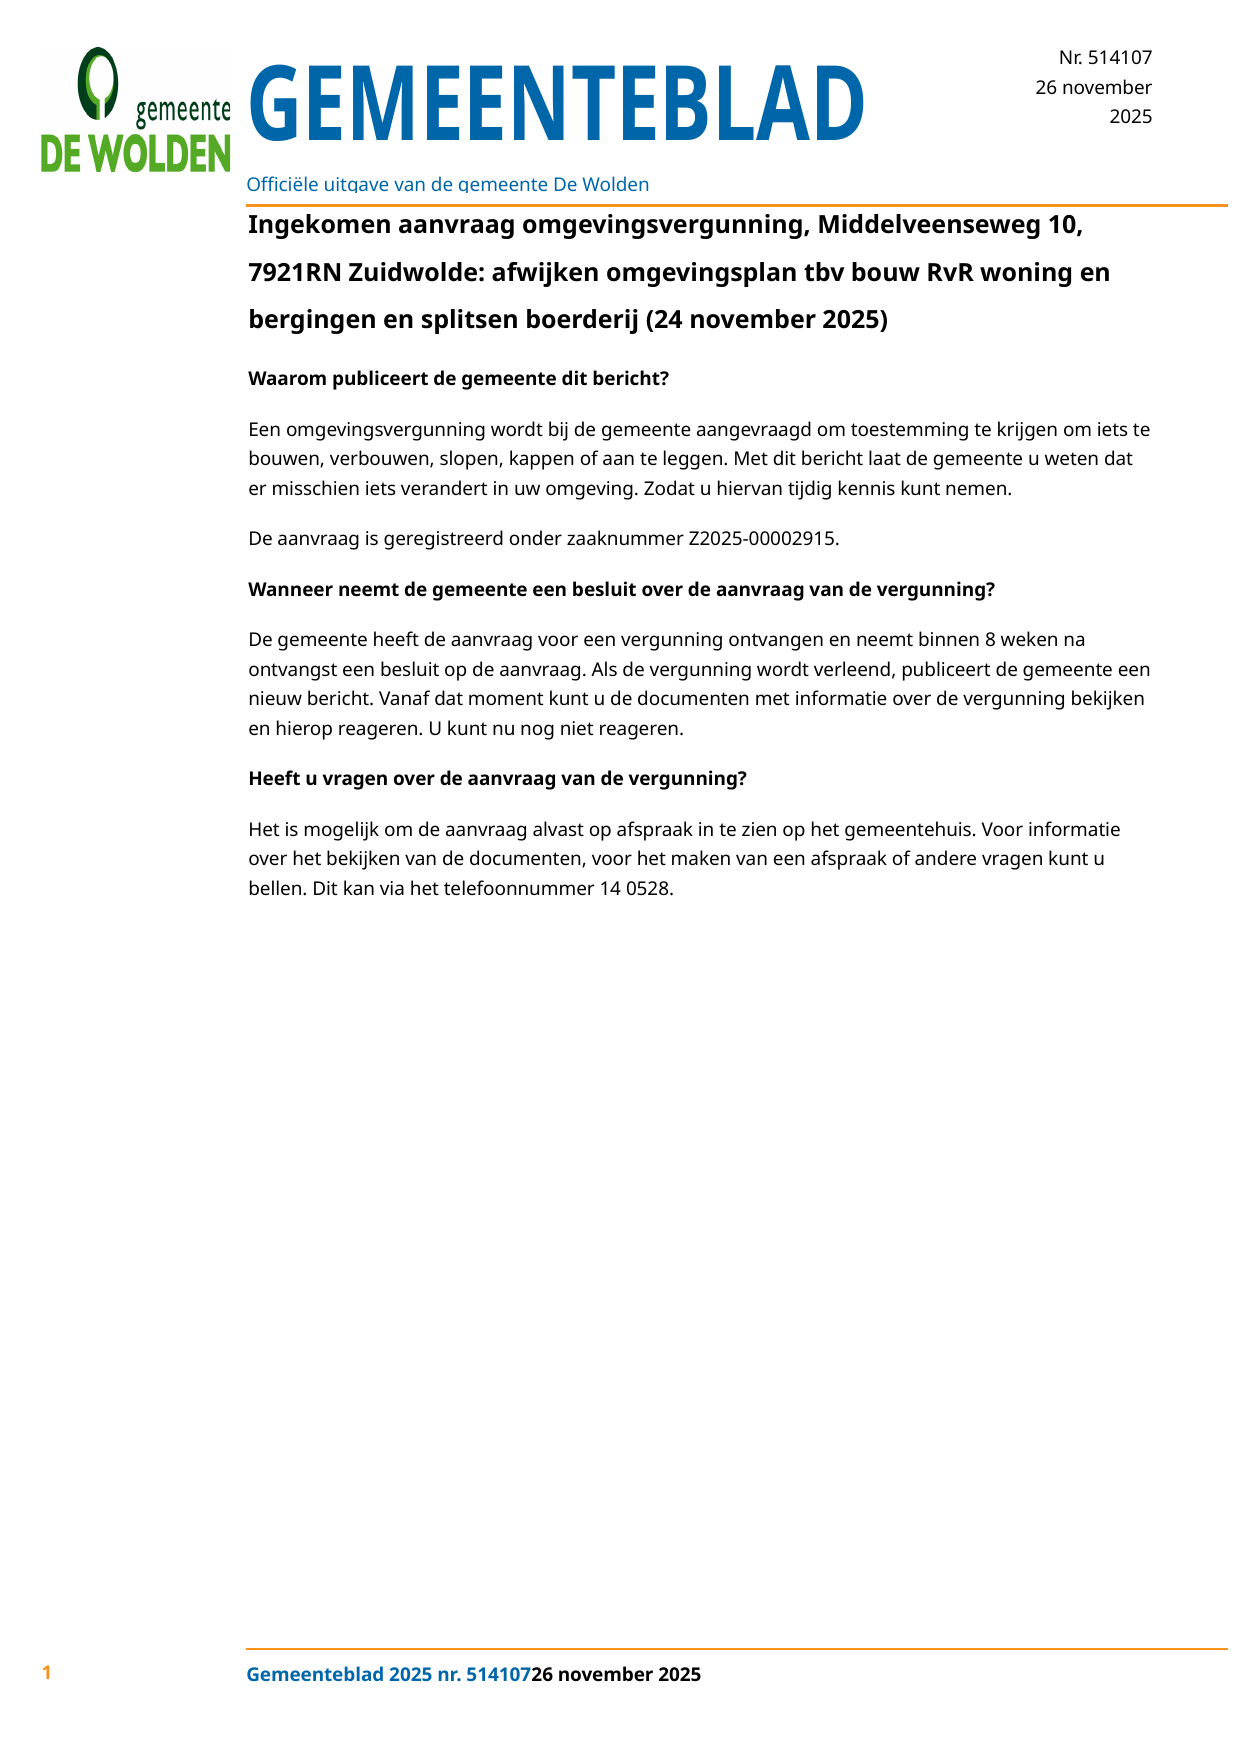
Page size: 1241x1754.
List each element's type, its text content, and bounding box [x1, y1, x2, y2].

text De aanvraag is geregistreerd onder zaaknummer Z2025-00002915. [248, 526, 1152, 551]
text Ingekomen aanvraag omgevingsvergunning, Middelveenseweg 10, 7921RN Zuidwolde: afwijken omgevingsplan tbv bouw RvR woning en bergingen en splitsen boerderij (24 november 2025) [248, 207, 1152, 336]
text Een omgevingsvergunning wordt bij de gemeente aangevraagd om toestemming te krijgen om iets te bouwen, verbouwen, slopen, kappen of aan te leggen. Met dit bericht laat de gemeente u weten dat er misschien iets verandert in uw omgeving. Zodat u hiervan tijdig kennis kunt nemen. [248, 416, 1152, 501]
text Het is mogelijk om de aanvraag alvast op afspraak in te zien op het gemeentehuis. Voor informatie over het bekijken van de documenten, voor het maken van een afspraak of andere vragen kunt u bellen. Dit kan via het telefoonnummer 14 0528. [248, 816, 1152, 901]
text De gemeente heeft de aanvraag voor een vergunning ontvangen en neemt binnen 8 weken na ontvangst een besluit op de aanvraag. Als de vergunning wordt verleend, publiceert de gemeente een nieuw bericht. Vanaf dat moment kunt u de documenten met informatie over de vergunning bekijken en hierop reageren. U kunt nu nog niet reageren. [248, 626, 1152, 741]
text Waarom publiceert de gemeente dit bericht? [248, 366, 1152, 391]
text Heeft u vragen over de aanvraag van de vergunning? [248, 766, 1152, 791]
text Wanneer neemt de gemeente een besluit over de aanvraag van de vergunning? [248, 576, 1152, 602]
picture [41, 47, 231, 172]
